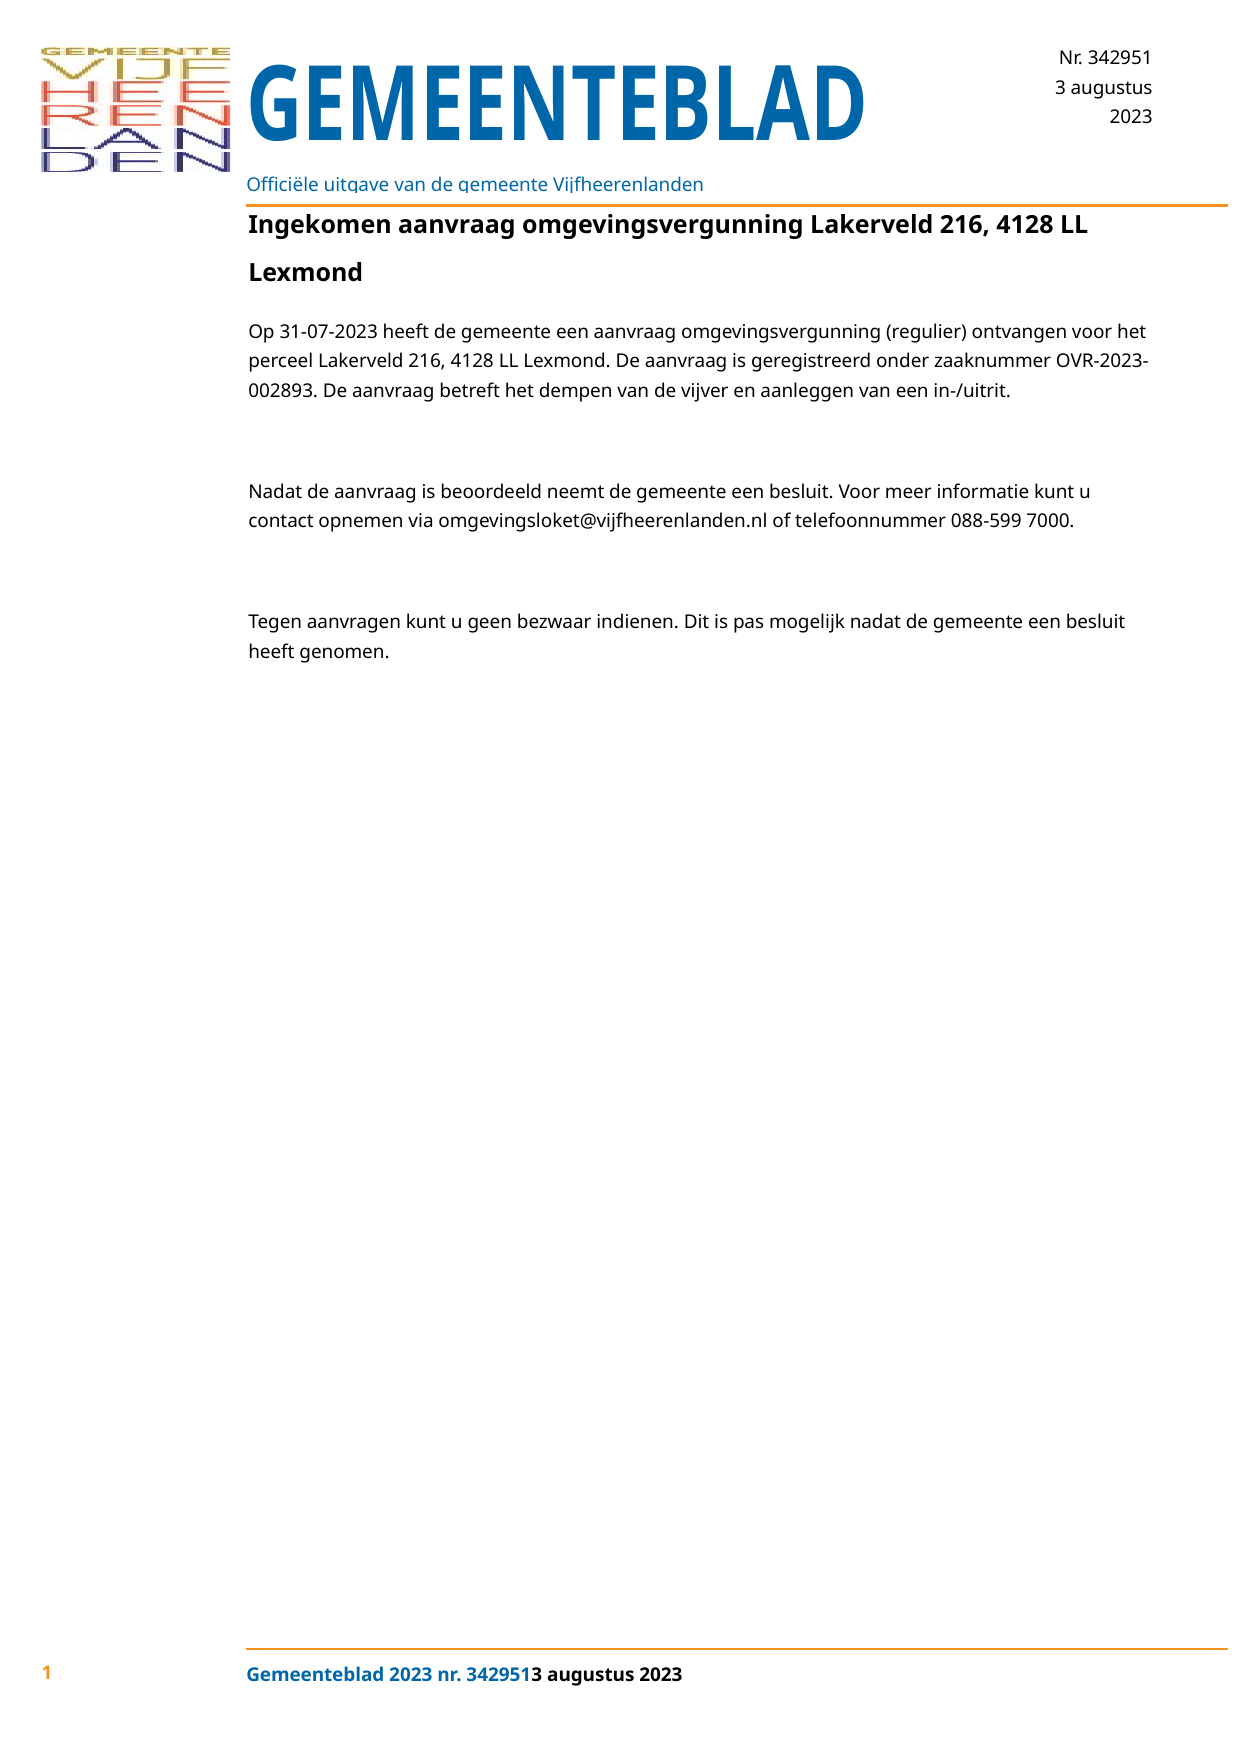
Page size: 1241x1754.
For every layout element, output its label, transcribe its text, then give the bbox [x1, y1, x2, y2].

text Tegen aanvragen kunt u geen bezwaar indienen. Dit is pas mogelijk nadat de gemeente een besluit heeft genomen. [248, 608, 1152, 664]
text Ingekomen aanvraag omgevingsvergunning Lakerveld 216, 4128 LL Lexmond [248, 207, 1152, 288]
picture [41, 47, 231, 172]
text Op 31-07-2023 heeft de gemeente een aanvraag omgevingsvergunning (regulier) ontvangen voor het perceel Lakerveld 216, 4128 LL Lexmond. De aanvraag is geregistreerd onder zaaknummer OVR-2023-002893. De aanvraag betreft het dempen van de vijver en aanleggen van een in-/uitrit. [248, 318, 1152, 403]
text Nadat de aanvraag is beoordeeld neemt de gemeente een besluit. Voor meer informatie kunt u contact opnemen via omgevingsloket@vijfheerenlanden.nl of telefoonnummer 088-599 7000. [248, 478, 1152, 533]
